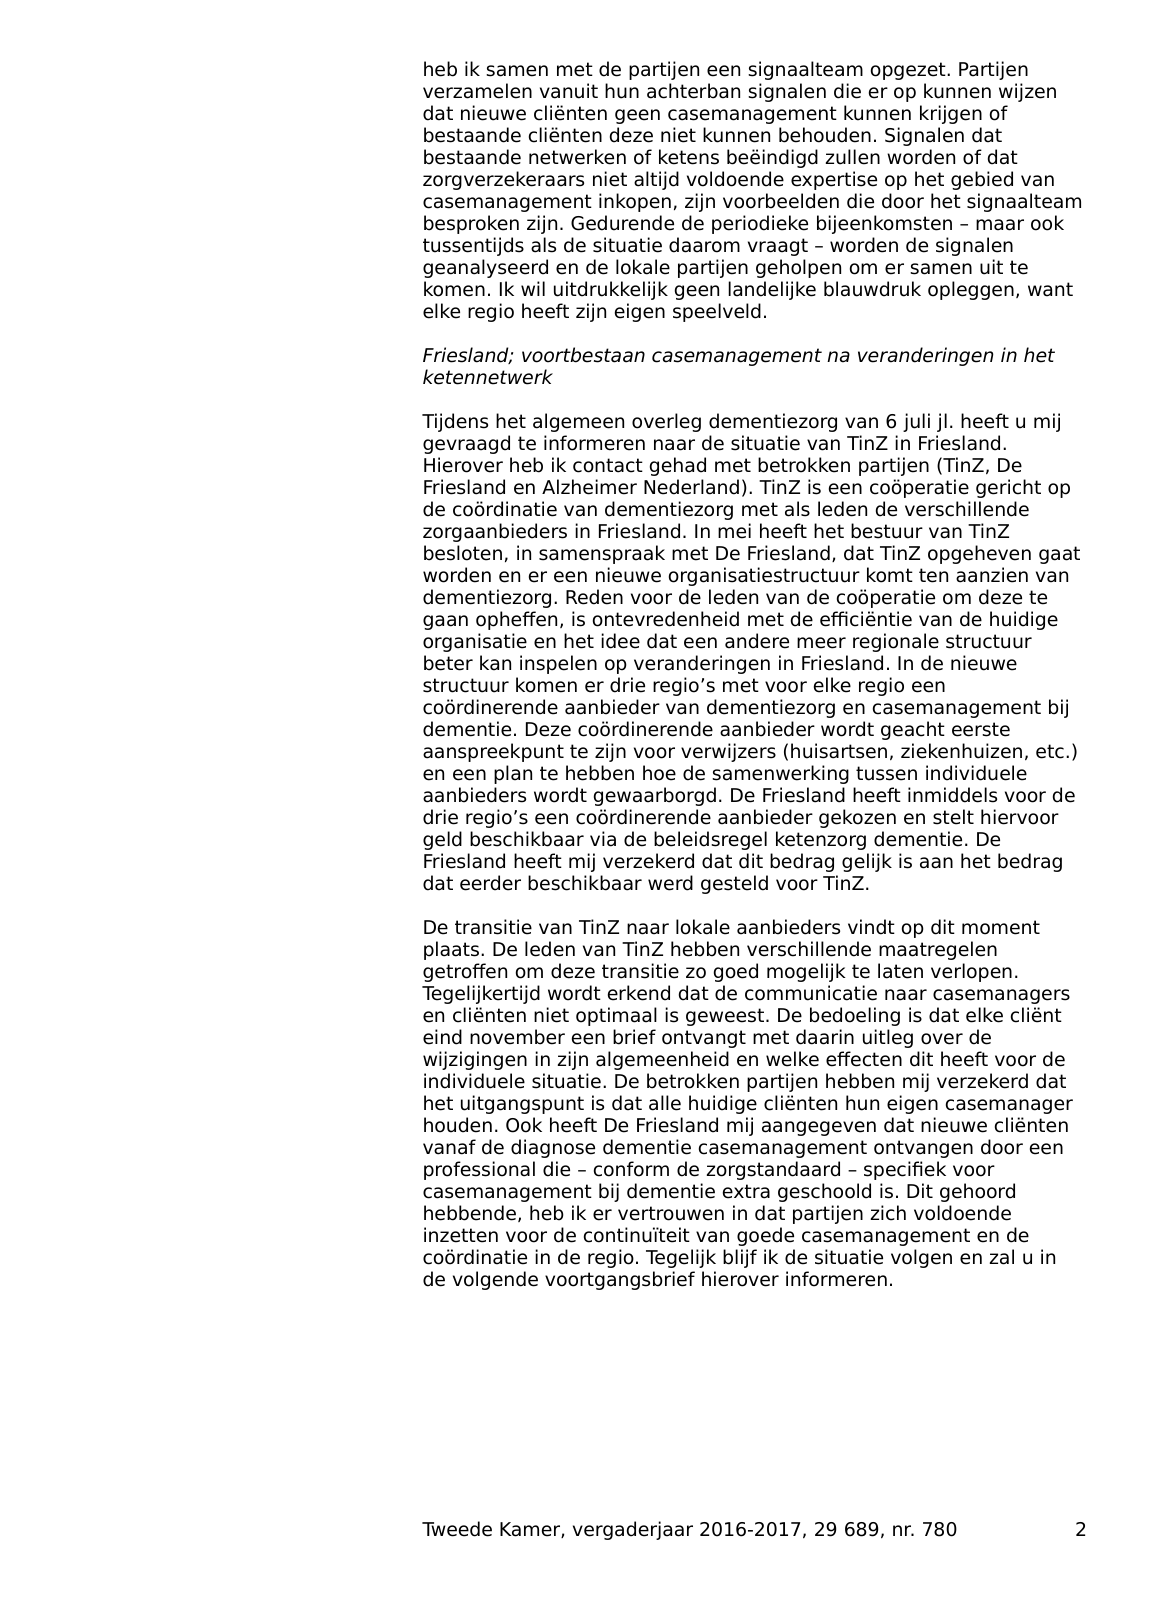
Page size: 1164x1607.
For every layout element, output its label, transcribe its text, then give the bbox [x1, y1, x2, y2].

subtitle Friesland; voortbestaan casemanagement na veranderingen in het ketennetwerk [422, 345, 1087, 389]
text heb ik samen met de partijen een signaalteam opgezet. Partijen verzamelen vanuit hun achterban signalen die er op kunnen wijzen dat nieuwe cliënten geen casemanagement kunnen krijgen of bestaande cliënten deze niet kunnen behouden. Signalen dat bestaande netwerken of ketens beëindigd zullen worden of dat zorgverzekeraars niet altijd voldoende expertise op het gebied van casemanagement inkopen, zijn voorbeelden die door het signaalteam besproken zijn. Gedurende de periodieke bijeenkomsten – maar ook tussentijds als de situatie daarom vraagt – worden de signalen geanalyseerd en de lokale partijen geholpen om er samen uit te komen. Ik wil uitdrukkelijk geen landelijke blauwdruk opleggen, want elke regio heeft zijn eigen speelveld. [422, 59, 1087, 323]
text Tijdens het algemeen overleg dementiezorg van 6 juli jl. heeft u mij gevraagd te informeren naar de situatie van TinZ in Friesland. Hierover heb ik contact gehad met betrokken partijen (TinZ, De Friesland en Alzheimer Nederland). TinZ is een coöperatie gericht op de coördinatie van dementiezorg met als leden de verschillende zorgaanbieders in Friesland. In mei heeft het bestuur van TinZ besloten, in samenspraak met De Friesland, dat TinZ opgeheven gaat worden en er een nieuwe organisatiestructuur komt ten aanzien van dementiezorg. Reden voor de leden van de coöperatie om deze te gaan opheffen, is ontevredenheid met de efficiëntie van de huidige organisatie en het idee dat een andere meer regionale structuur beter kan inspelen op veranderingen in Friesland. In de nieuwe structuur komen er drie regio’s met voor elke regio een coördinerende aanbieder van dementiezorg en casemanagement bij dementie. Deze coördinerende aanbieder wordt geacht eerste aanspreekpunt te zijn voor verwijzers (huisartsen, ziekenhuizen, etc.) en een plan te hebben hoe de samenwerking tussen individuele aanbieders wordt gewaarborgd. De Friesland heeft inmiddels voor de drie regio’s een coördinerende aanbieder gekozen en stelt hiervoor geld beschikbaar via de beleidsregel ketenzorg dementie. De Friesland heeft mij verzekerd dat dit bedrag gelijk is aan het bedrag dat eerder beschikbaar werd gesteld voor TinZ. [422, 411, 1087, 895]
text De transitie van TinZ naar lokale aanbieders vindt op dit moment plaats. De leden van TinZ hebben verschillende maatregelen getroffen om deze transitie zo goed mogelijk te laten verlopen. Tegelijkertijd wordt erkend dat de communicatie naar casemanagers en cliënten niet optimaal is geweest. De bedoeling is dat elke cliënt eind november een brief ontvangt met daarin uitleg over de wijzigingen in zijn algemeenheid en welke effecten dit heeft voor de individuele situatie. De betrokken partijen hebben mij verzekerd dat het uitgangspunt is dat alle huidige cliënten hun eigen casemanager houden. Ook heeft De Friesland mij aangegeven dat nieuwe cliënten vanaf de diagnose dementie casemanagement ontvangen door een professional die – conform de zorgstandaard – specifiek voor casemanagement bij dementie extra geschoold is. Dit gehoord hebbende, heb ik er vertrouwen in dat partijen zich voldoende inzetten voor de continuïteit van goede casemanagement en de coördinatie in de regio. Tegelijk blijf ik de situatie volgen en zal u in de volgende voortgangsbrief hierover informeren. [422, 917, 1087, 1291]
